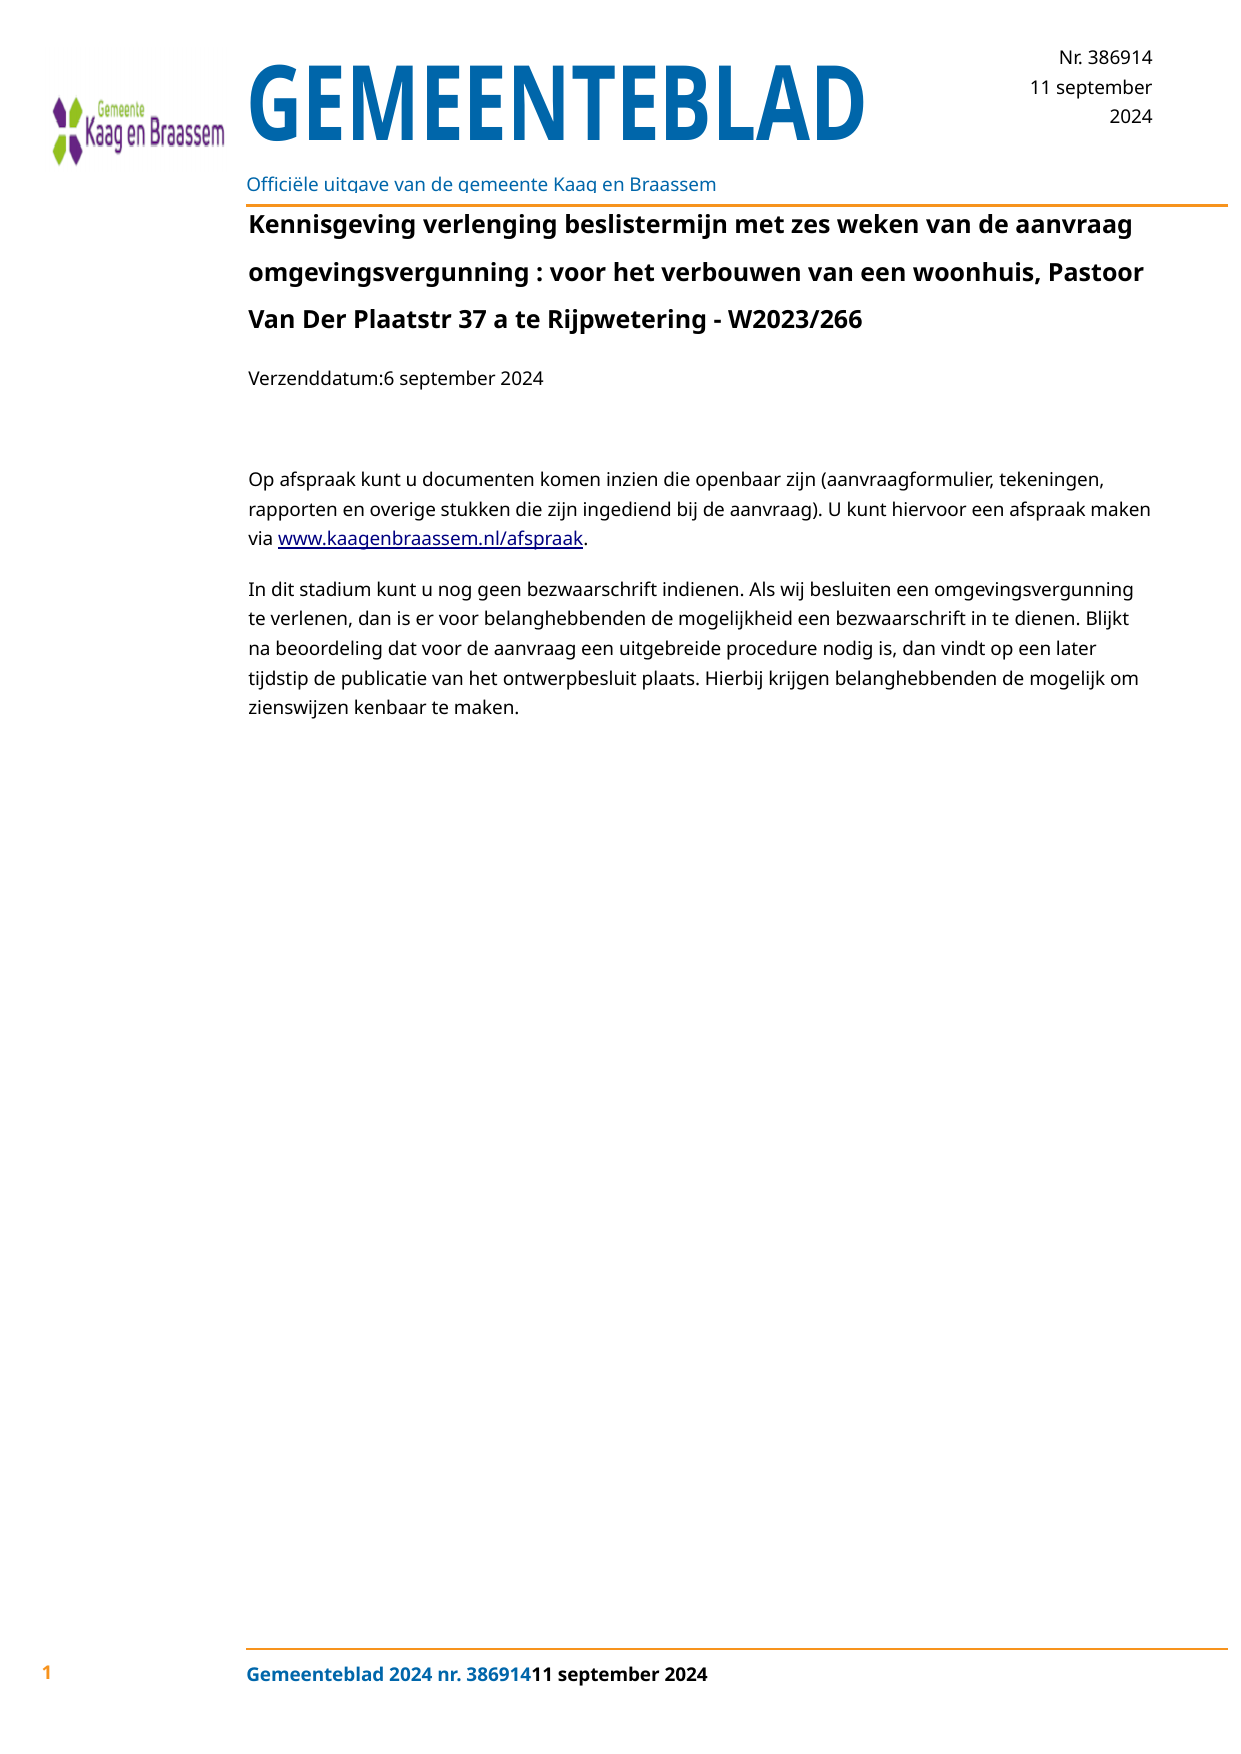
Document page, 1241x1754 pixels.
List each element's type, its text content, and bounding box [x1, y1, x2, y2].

text Op afspraak kunt u documenten komen inzien die openbaar zijn (aanvraagformulier, tekeningen, rapporten en overige stukken die zijn ingediend bij de aanvraag). U kunt hiervoor een afspraak maken via www.kaagenbraassem.nl/afspraak. [248, 466, 1152, 551]
picture [41, 47, 231, 172]
text Kennisgeving verlenging beslistermijn met zes weken van de aanvraag omgevingsvergunning : voor het verbouwen van een woonhuis, Pastoor Van Der Plaatstr 37 a te Rijpwetering - W2023/266 [248, 207, 1152, 336]
text In dit stadium kunt u nog geen bezwaarschrift indienen. Als wij besluiten een omgevingsvergunning te verlenen, dan is er voor belanghebbenden de mogelijkheid een bezwaarschrift in te dienen. Blijkt na beoordeling dat voor de aanvraag een uitgebreide procedure nodig is, dan vindt op een later tijdstip de publicatie van het ontwerpbesluit plaats. Hierbij krijgen belanghebbenden de mogelijk om zienswijzen kenbaar te maken. [248, 576, 1152, 720]
text Verzenddatum:6 september 2024 [248, 366, 1152, 391]
